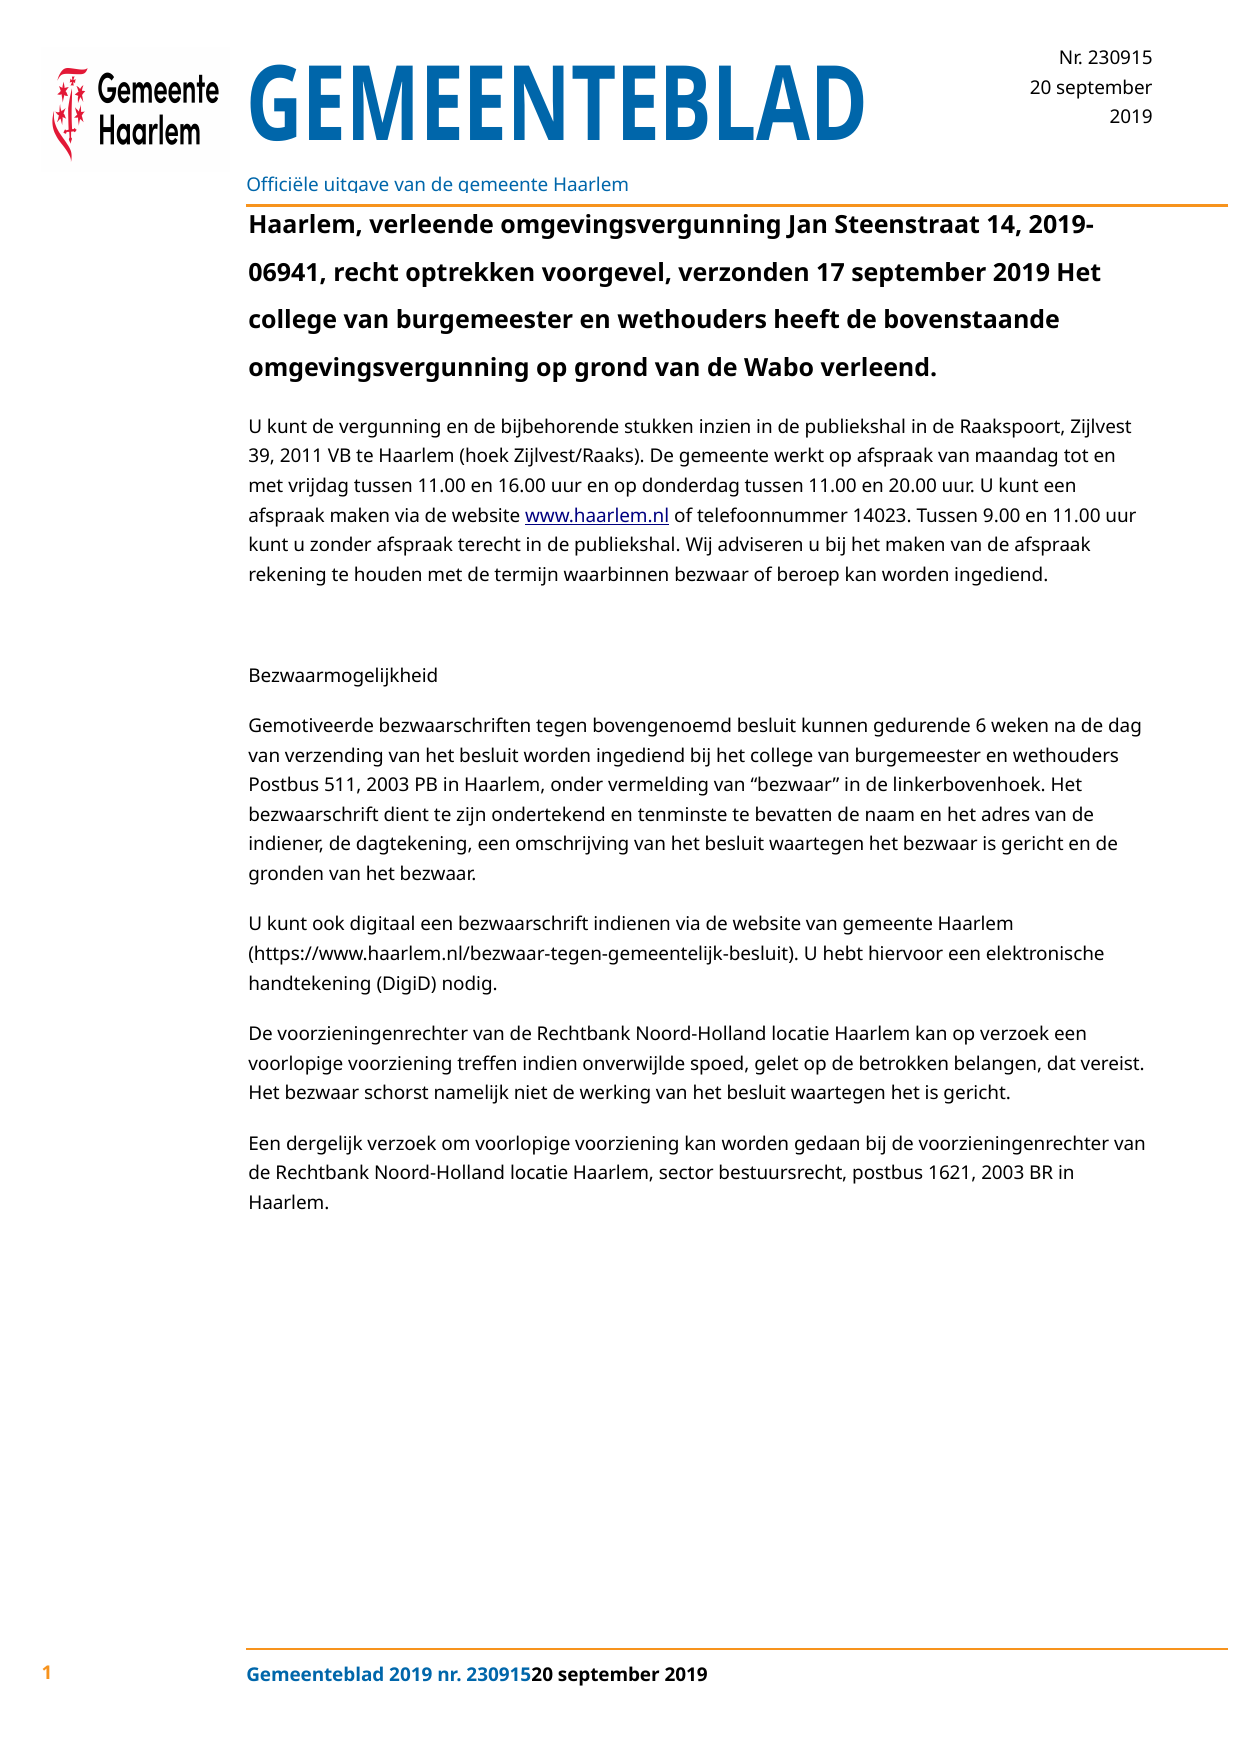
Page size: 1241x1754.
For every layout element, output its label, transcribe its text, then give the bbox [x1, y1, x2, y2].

text Bezwaarmogelijkheid [248, 662, 1152, 688]
text Haarlem, verleende omgevingsvergunning Jan Steenstraat 14, 2019-06941, recht optrekken voorgevel, verzonden 17 september 2019 Het college van burgemeester en wethouders heeft de bovenstaande omgevingsvergunning op grond van de Wabo verleend. [248, 207, 1152, 384]
text De voorzieningenrechter van de Rechtbank Noord-Holland locatie Haarlem kan op verzoek een voorlopige voorziening treffen indien onverwijlde spoed, gelet op de betrokken belangen, dat vereist. Het bezwaar schorst namelijk niet de werking van het besluit waartegen het is gericht. [248, 1020, 1152, 1105]
text U kunt de vergunning en de bijbehorende stukken inzien in de publiekshal in de Raakspoort, Zijlvest 39, 2011 VB te Haarlem (hoek Zijlvest/Raaks). De gemeente werkt op afspraak van maandag tot en met vrijdag tussen 11.00 en 16.00 uur en op donderdag tussen 11.00 en 20.00 uur. U kunt een afspraak maken via de website www.haarlem.nl of telefoonnummer 14023. Tussen 9.00 en 11.00 uur kunt u zonder afspraak terecht in de publiekshal. Wij adviseren u bij het maken van de afspraak rekening te houden met de termijn waarbinnen bezwaar of beroep kan worden ingediend. [248, 413, 1152, 587]
picture [41, 47, 231, 172]
text Gemotiveerde bezwaarschriften tegen bovengenoemd besluit kunnen gedurende 6 weken na de dag van verzending van het besluit worden ingediend bij het college van burgemeester en wethouders Postbus 511, 2003 PB in Haarlem, onder vermelding van “bezwaar” in de linkerbovenhoek. Het bezwaarschrift dient te zijn ondertekend en tenminste te bevatten de naam en het adres van de indiener, de dagtekening, een omschrijving van het besluit waartegen het bezwaar is gericht en de gronden van het bezwaar. [248, 712, 1152, 886]
text U kunt ook digitaal een bezwaarschrift indienen via de website van gemeente Haarlem (https://www.haarlem.nl/bezwaar-tegen-gemeentelijk-besluit). U hebt hiervoor een elektronische handtekening (DigiD) nodig. [248, 911, 1152, 996]
text Een dergelijk verzoek om voorlopige voorziening kan worden gedaan bij de voorzieningenrechter van de Rechtbank Noord-Holland locatie Haarlem, sector bestuursrecht, postbus 1621, 2003 BR in Haarlem. [248, 1130, 1152, 1215]
